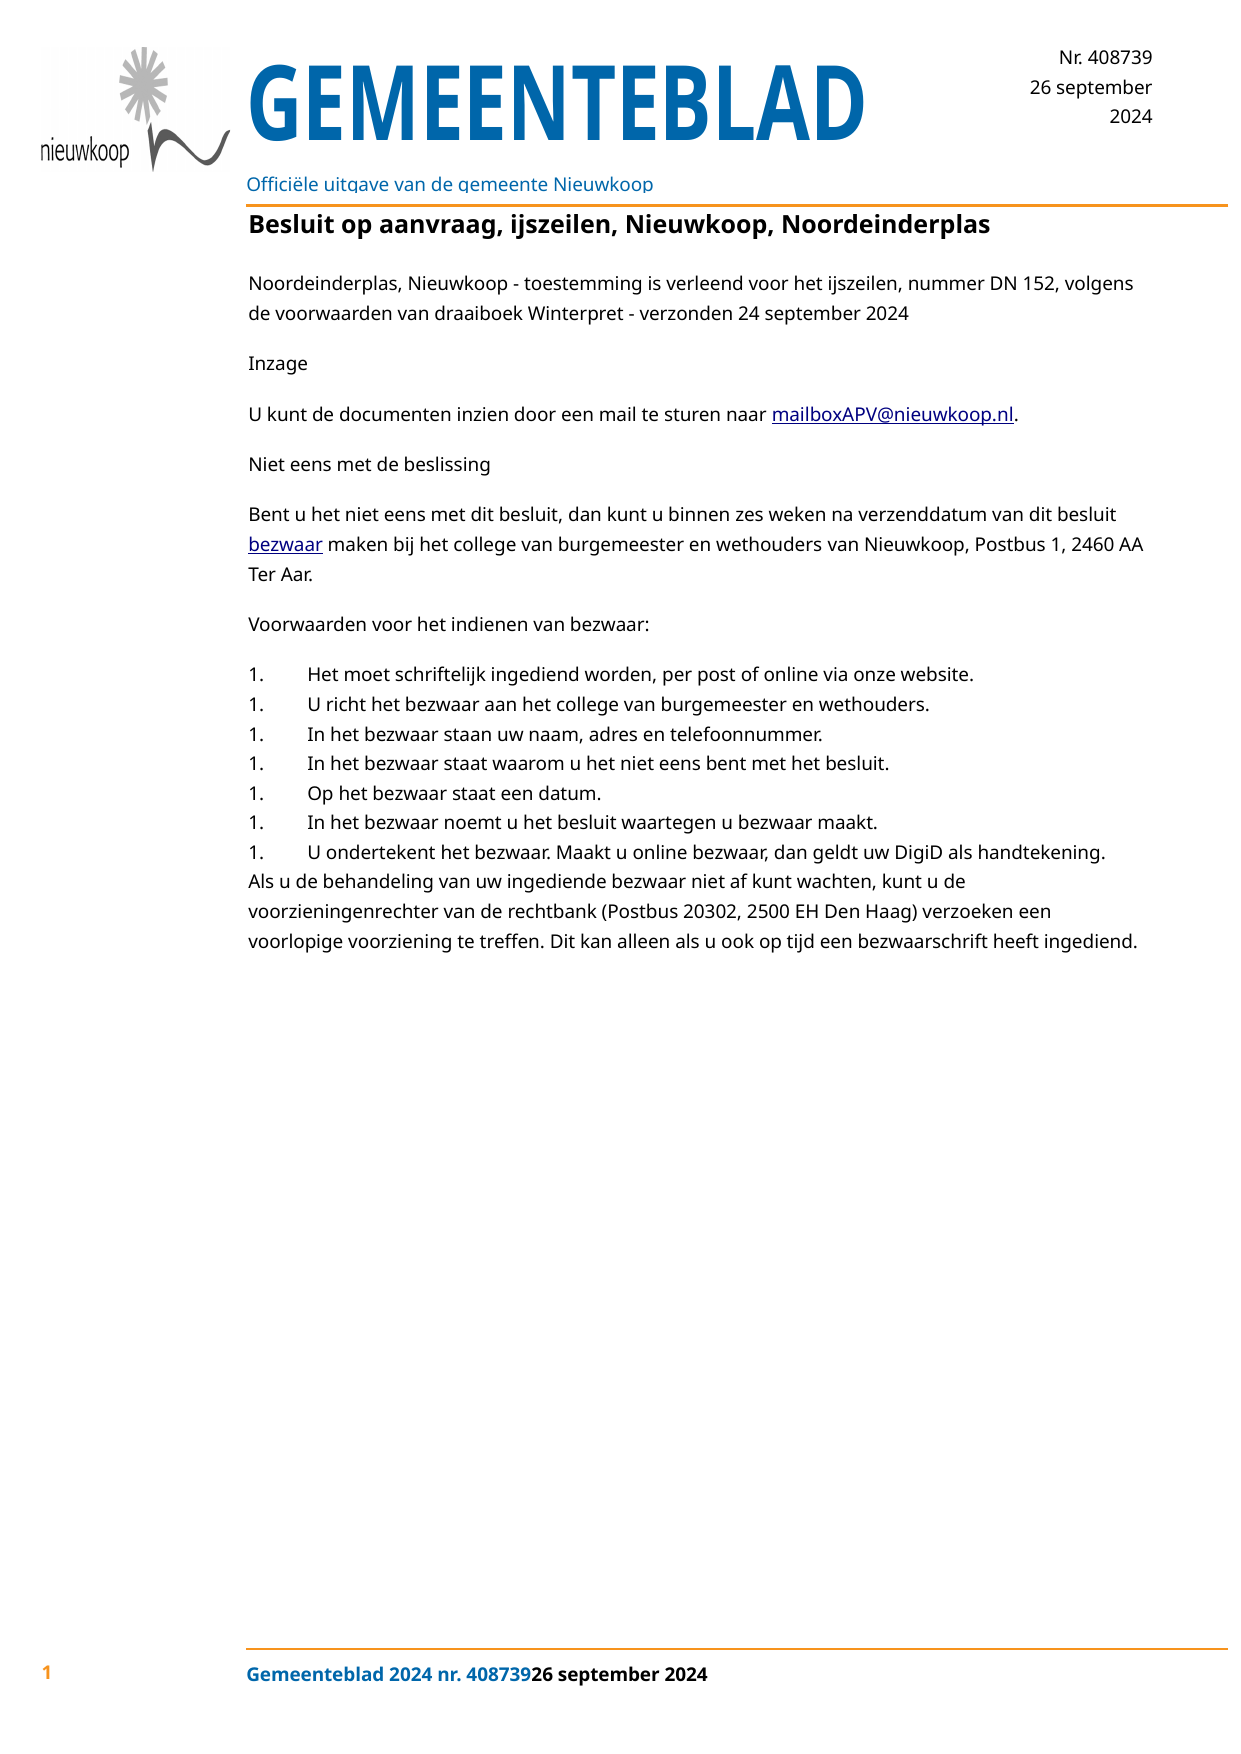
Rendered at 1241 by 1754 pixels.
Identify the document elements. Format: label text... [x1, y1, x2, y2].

picture [41, 47, 231, 172]
text Als u de behandeling van uw ingediende bezwaar niet af kunt wachten, kunt u de voorzieningenrechter van de rechtbank (Postbus 20302, 2500 EH Den Haag) verzoeken een voorlopige voorziening te treffen. Dit kan alleen als u ook op tijd een bezwaarschrift heeft ingediend. [248, 869, 1152, 953]
text U kunt de documenten inzien door een mail te sturen naar mailboxAPV@nieuwkoop.nl. [248, 401, 1152, 426]
text Voorwaarden voor het indienen van bezwaar: [248, 611, 1152, 637]
list In het bezwaar staat waarom u het niet eens bent met het besluit. [248, 750, 1152, 776]
list U richt het bezwaar aan het college van burgemeester en wethouders. [248, 691, 1152, 717]
text Bent u het niet eens met dit besluit, dan kunt u binnen zes weken na verzenddatum van dit besluit bezwaar maken bij het college van burgemeester en wethouders van Nieuwkoop, Postbus 1, 2460 AA Ter Aar. [248, 502, 1152, 586]
text Besluit op aanvraag, ijszeilen, Nieuwkoop, Noordeinderplas [248, 207, 1152, 241]
text Inzage [248, 350, 1152, 376]
text Noordeinderplas, Nieuwkoop - toestemming is verleend voor het ijszeilen, nummer DN 152, volgens de voorwaarden van draaiboek Winterpret - verzonden 24 september 2024 [248, 270, 1152, 326]
text Niet eens met de beslissing [248, 451, 1152, 477]
list In het bezwaar noemt u het besluit waartegen u bezwaar maakt. [248, 809, 1152, 835]
list U ondertekent het bezwaar. Maakt u online bezwaar, dan geldt uw DigiD als handtekening. [248, 839, 1152, 865]
list In het bezwaar staan uw naam, adres en telefoonnummer. [248, 721, 1152, 746]
list Op het bezwaar staat een datum. [248, 780, 1152, 806]
list Het moet schriftelijk ingediend worden, per post of online via onze website. [248, 662, 1152, 687]
